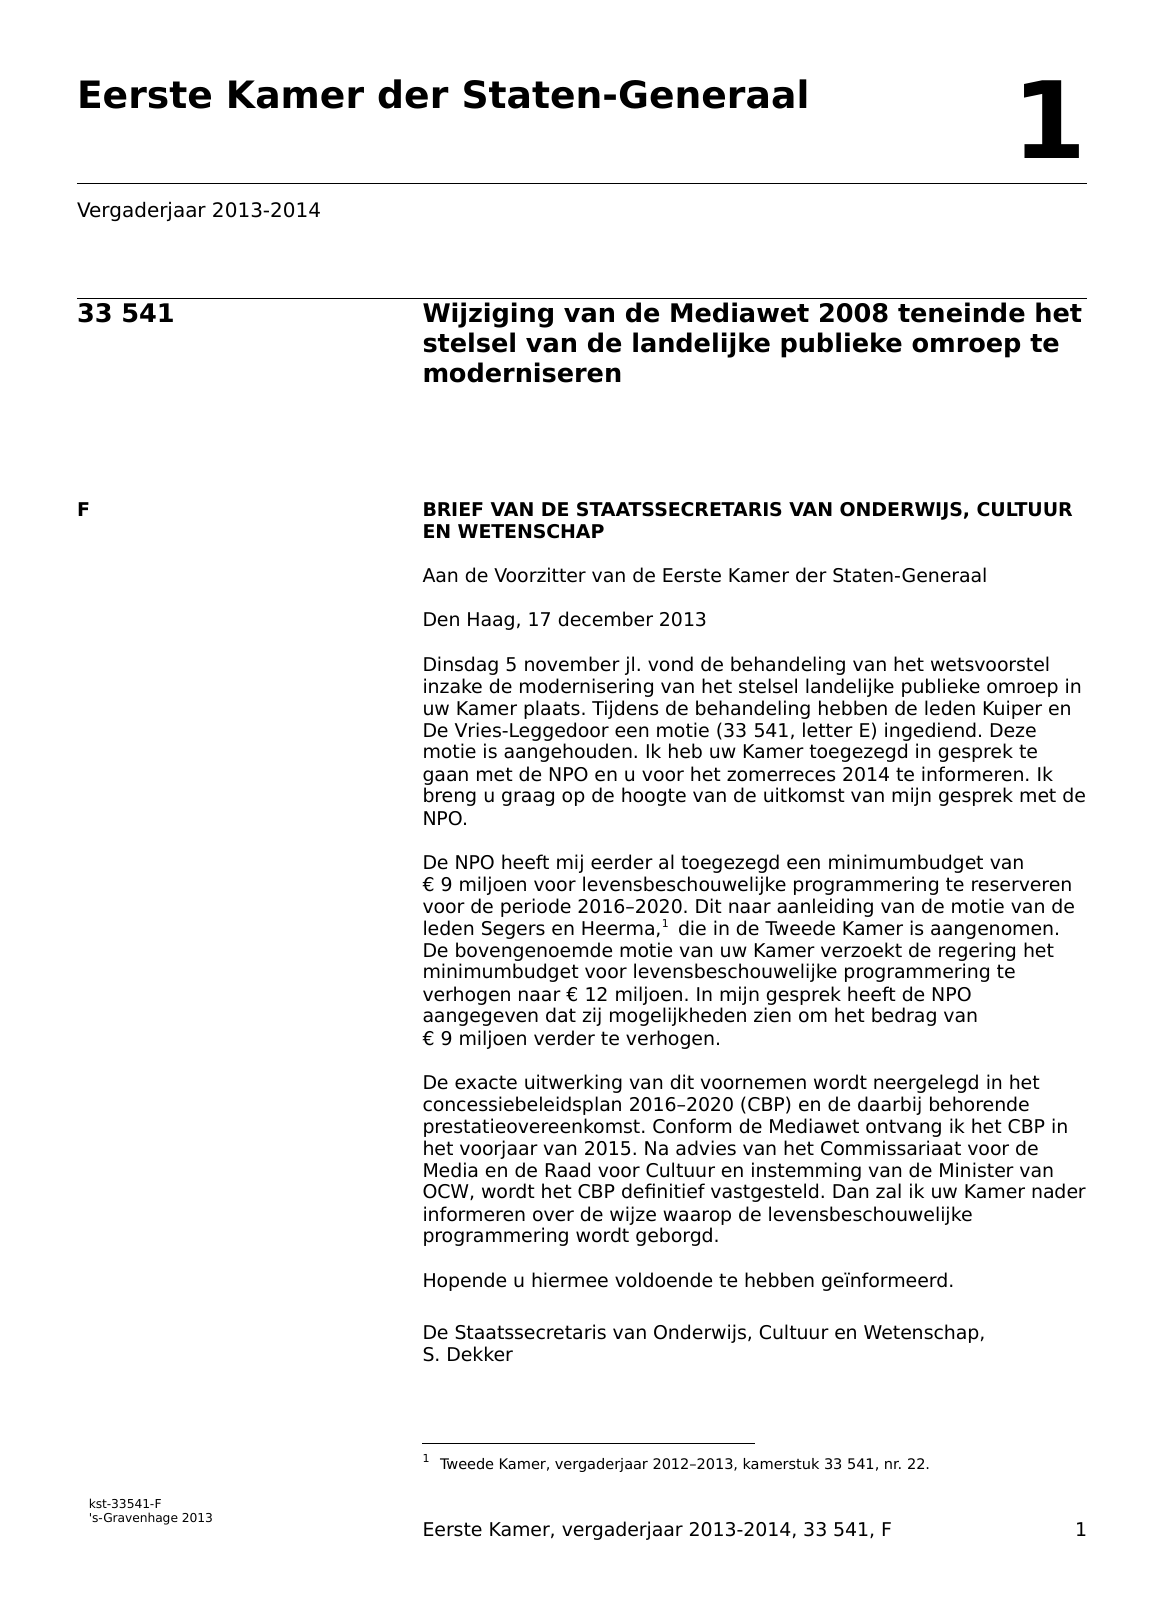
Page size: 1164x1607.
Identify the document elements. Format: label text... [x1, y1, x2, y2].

text kst-33541-F [88, 1497, 323, 1511]
text Hopende u hiermee voldoende te hebben geïnformeerd. [422, 1269, 1087, 1292]
text Dinsdag 5 november jl. vond de behandeling van het wetsvoorstel inzake de modernisering van het stelsel landelijke publieke omroep in uw Kamer plaats. Tijdens de behandeling hebben de leden Kuiper en De Vries-Leggedoor een motie (33 541, letter E) ingediend. Deze motie is aangehouden. Ik heb uw Kamer toegezegd in gesprek te gaan met de NPO en u voor het zomerreces 2014 te informeren. Ik breng u graag op de hoogte van de uitkomst van mijn gesprek met de NPO. [422, 653, 1087, 829]
text Aan de Voorzitter van de Eerste Kamer der Staten-Generaal [422, 565, 1087, 587]
text De exacte uitwerking van dit voornemen wordt neergelegd in het concessiebeleidsplan 2016–2020 (CBP) en de daarbij behorende prestatieovereenkomst. Conform de Mediawet ontvang ik het CBP in het voorjaar van 2015. Na advies van het Commissariaat voor de Media en de Raad voor Cultuur en instemming van de Minister van OCW, wordt het CBP definitief vastgesteld. Dan zal ik uw Kamer nader informeren over de wijze waarop de levensbeschouwelijke programmering wordt geborgd. [422, 1072, 1087, 1247]
text 's-Gravenhage 2013 [88, 1511, 323, 1525]
subtitle F BRIEF VAN DE STAATSSECRETARIS VAN ONDERWIJS, CULTUUR EN WETENSCHAP [77, 499, 1087, 543]
text De Staatssecretaris van Onderwijs, Cultuur en Wetenschap, S. Dekker [422, 1322, 1087, 1366]
text Tweede Kamer, vergaderjaar 2012–2013, kamerstuk 33 541, nr. 22. [422, 1452, 1087, 1474]
table_header 1 [886, 59, 1087, 183]
subtitle 33 541 Wijziging van de Mediawet 2008 teneinde het stelsel van de landelijke publieke omroep te moderniseren [77, 299, 1087, 388]
text De NPO heeft mij eerder al toegezegd een minimumbudget van € 9 miljoen voor levensbeschouwelijke programmering te reserveren voor de periode 2016–2020. Dit naar aanleiding van de motie van de leden Segers en Heerma, die in de Tweede Kamer is aangenomen. De bovengenoemde motie van uw Kamer verzoekt de regering het minimumbudget voor levensbeschouwelijke programmering te verhogen naar € 12 miljoen. In mijn gesprek heeft de NPO aangegeven dat zij mogelijkheden zien om het bedrag van € 9 miljoen verder te verhogen. [422, 852, 1087, 1049]
text Den Haag, 17 december 2013 [422, 609, 1087, 631]
table_cell Vergaderjaar 2013-2014 [77, 184, 1087, 298]
table_header Eerste Kamer der Staten-Generaal [77, 59, 886, 183]
